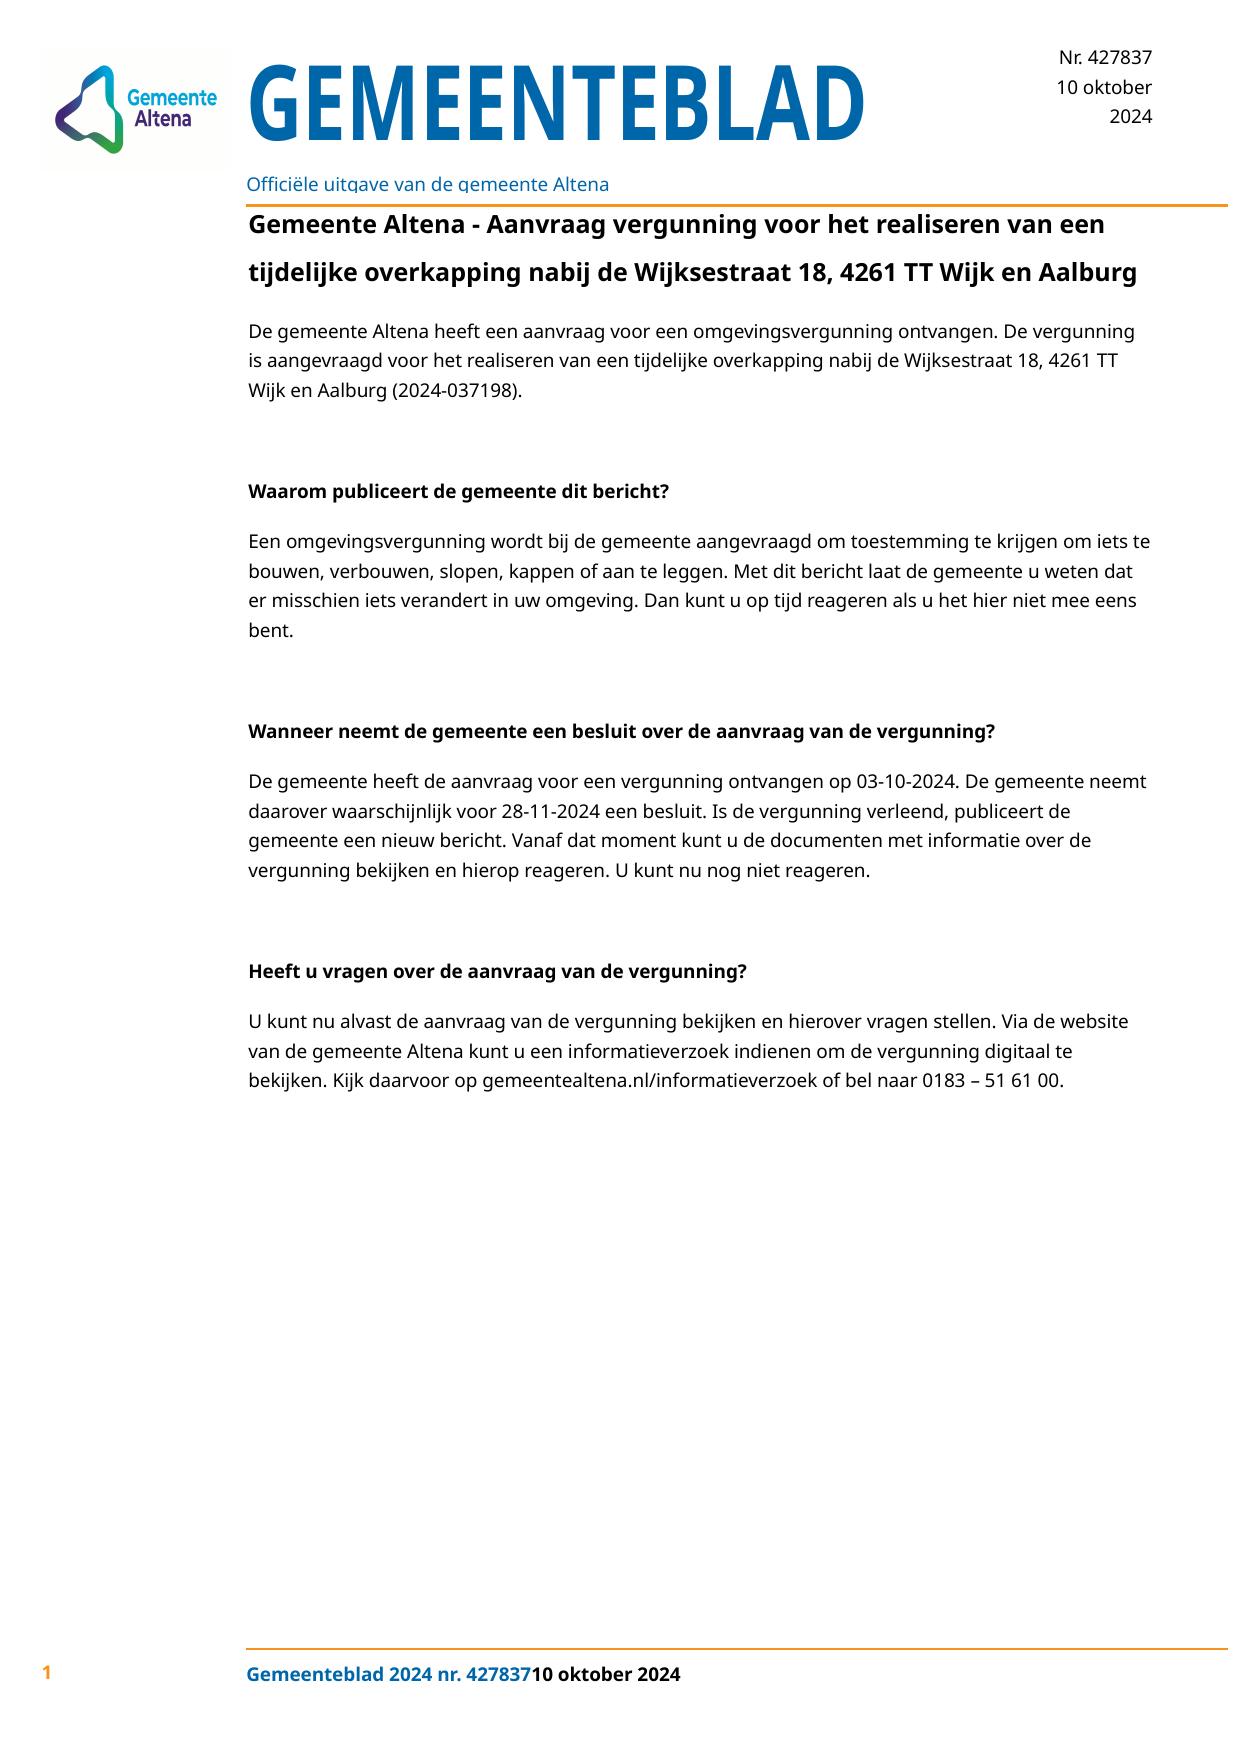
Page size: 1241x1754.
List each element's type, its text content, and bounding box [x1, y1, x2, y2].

text Waarom publiceert de gemeente dit bericht? [248, 478, 1152, 504]
text Gemeente Altena - Aanvraag vergunning voor het realiseren van een tijdelijke overkapping nabij de Wijksestraat 18, 4261 TT Wijk en Aalburg [248, 207, 1152, 288]
picture [41, 47, 231, 172]
text De gemeente heeft de aanvraag voor een vergunning ontvangen op 03-10-2024. De gemeente neemt daarover waarschijnlijk voor 28-11-2024 een besluit. Is de vergunning verleend, publiceert de gemeente een nieuw bericht. Vanaf dat moment kunt u de documenten met informatie over de vergunning bekijken en hierop reageren. U kunt nu nog niet reageren. [248, 768, 1152, 883]
text De gemeente Altena heeft een aanvraag voor een omgevingsvergunning ontvangen. De vergunning is aangevraagd voor het realiseren van een tijdelijke overkapping nabij de Wijksestraat 18, 4261 TT Wijk en Aalburg (2024-037198). [248, 318, 1152, 403]
text Heeft u vragen over de aanvraag van de vergunning? [248, 958, 1152, 984]
text U kunt nu alvast de aanvraag van de vergunning bekijken en hierover vragen stellen. Via de website van de gemeente Altena kunt u een informatieverzoek indienen om de vergunning digitaal te bekijken. Kijk daarvoor op gemeentealtena.nl/informatieverzoek of bel naar 0183 – 51 61 00. [248, 1008, 1152, 1093]
text Een omgevingsvergunning wordt bij de gemeente aangevraagd om toestemming te krijgen om iets te bouwen, verbouwen, slopen, kappen of aan te leggen. Met dit bericht laat de gemeente u weten dat er misschien iets verandert in uw omgeving. Dan kunt u op tijd reageren als u het hier niet mee eens bent. [248, 528, 1152, 643]
text Wanneer neemt de gemeente een besluit over de aanvraag van de vergunning? [248, 718, 1152, 744]
